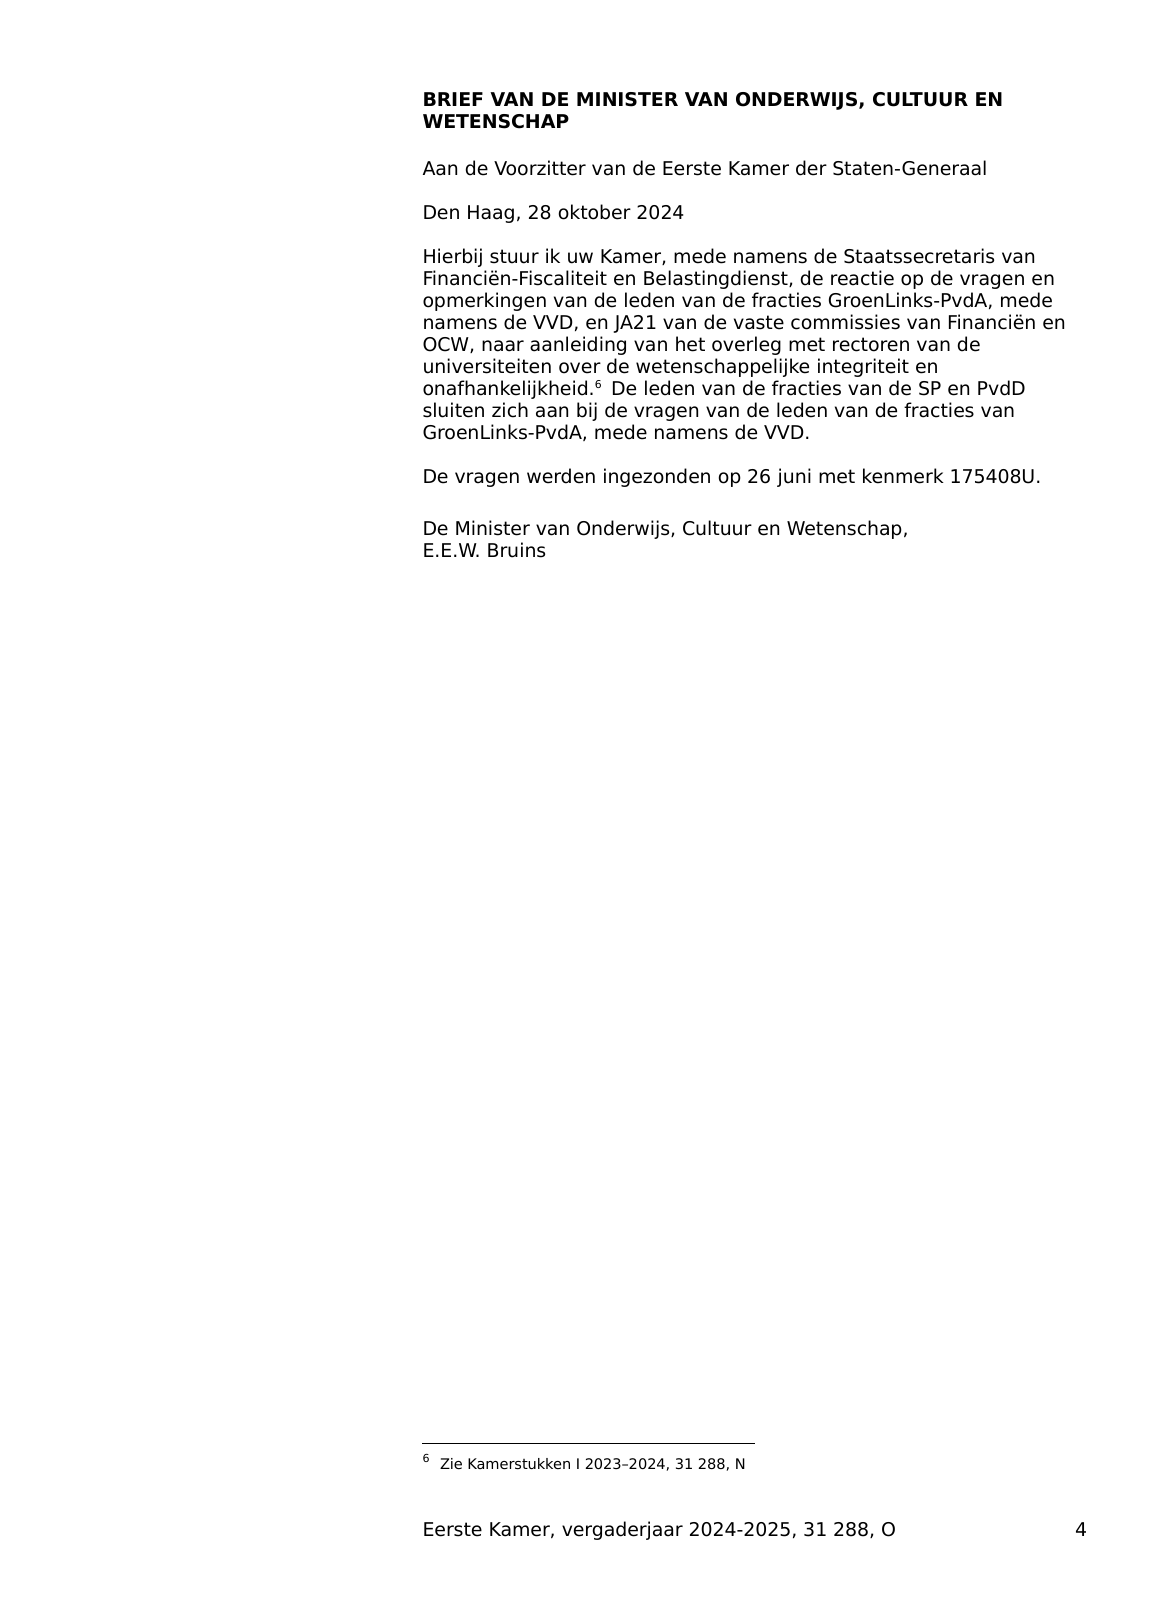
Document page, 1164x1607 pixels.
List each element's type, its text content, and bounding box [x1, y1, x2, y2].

text Hierbij stuur ik uw Kamer, mede namens de Staatssecretaris van Financiën-Fiscaliteit en Belastingdienst, de reactie op de vragen en opmerkingen van de leden van de fracties GroenLinks-PvdA, mede namens de VVD, en JA21 van de vaste commissies van Financiën en OCW, naar aanleiding van het overleg met rectoren van de universiteiten over de wetenschappelijke integriteit en onafhankelijkheid. De leden van de fracties van de SP en PvdD sluiten zich aan bij de vragen van de leden van de fracties van GroenLinks-PvdA, mede namens de VVD. [422, 246, 1087, 444]
text De vragen werden ingezonden op 26 juni met kenmerk 175408U. [422, 466, 1087, 488]
text De Minister van Onderwijs, Cultuur en Wetenschap, E.E.W. Bruins [422, 518, 1087, 562]
subtitle BRIEF VAN DE MINISTER VAN ONDERWIJS, CULTUUR EN WETENSCHAP [422, 89, 1087, 133]
text Aan de Voorzitter van de Eerste Kamer der Staten-Generaal [422, 158, 1087, 180]
text Zie Kamerstukken I 2023–2024, 31 288, N [422, 1452, 1087, 1474]
text Den Haag, 28 oktober 2024 [422, 202, 1087, 224]
